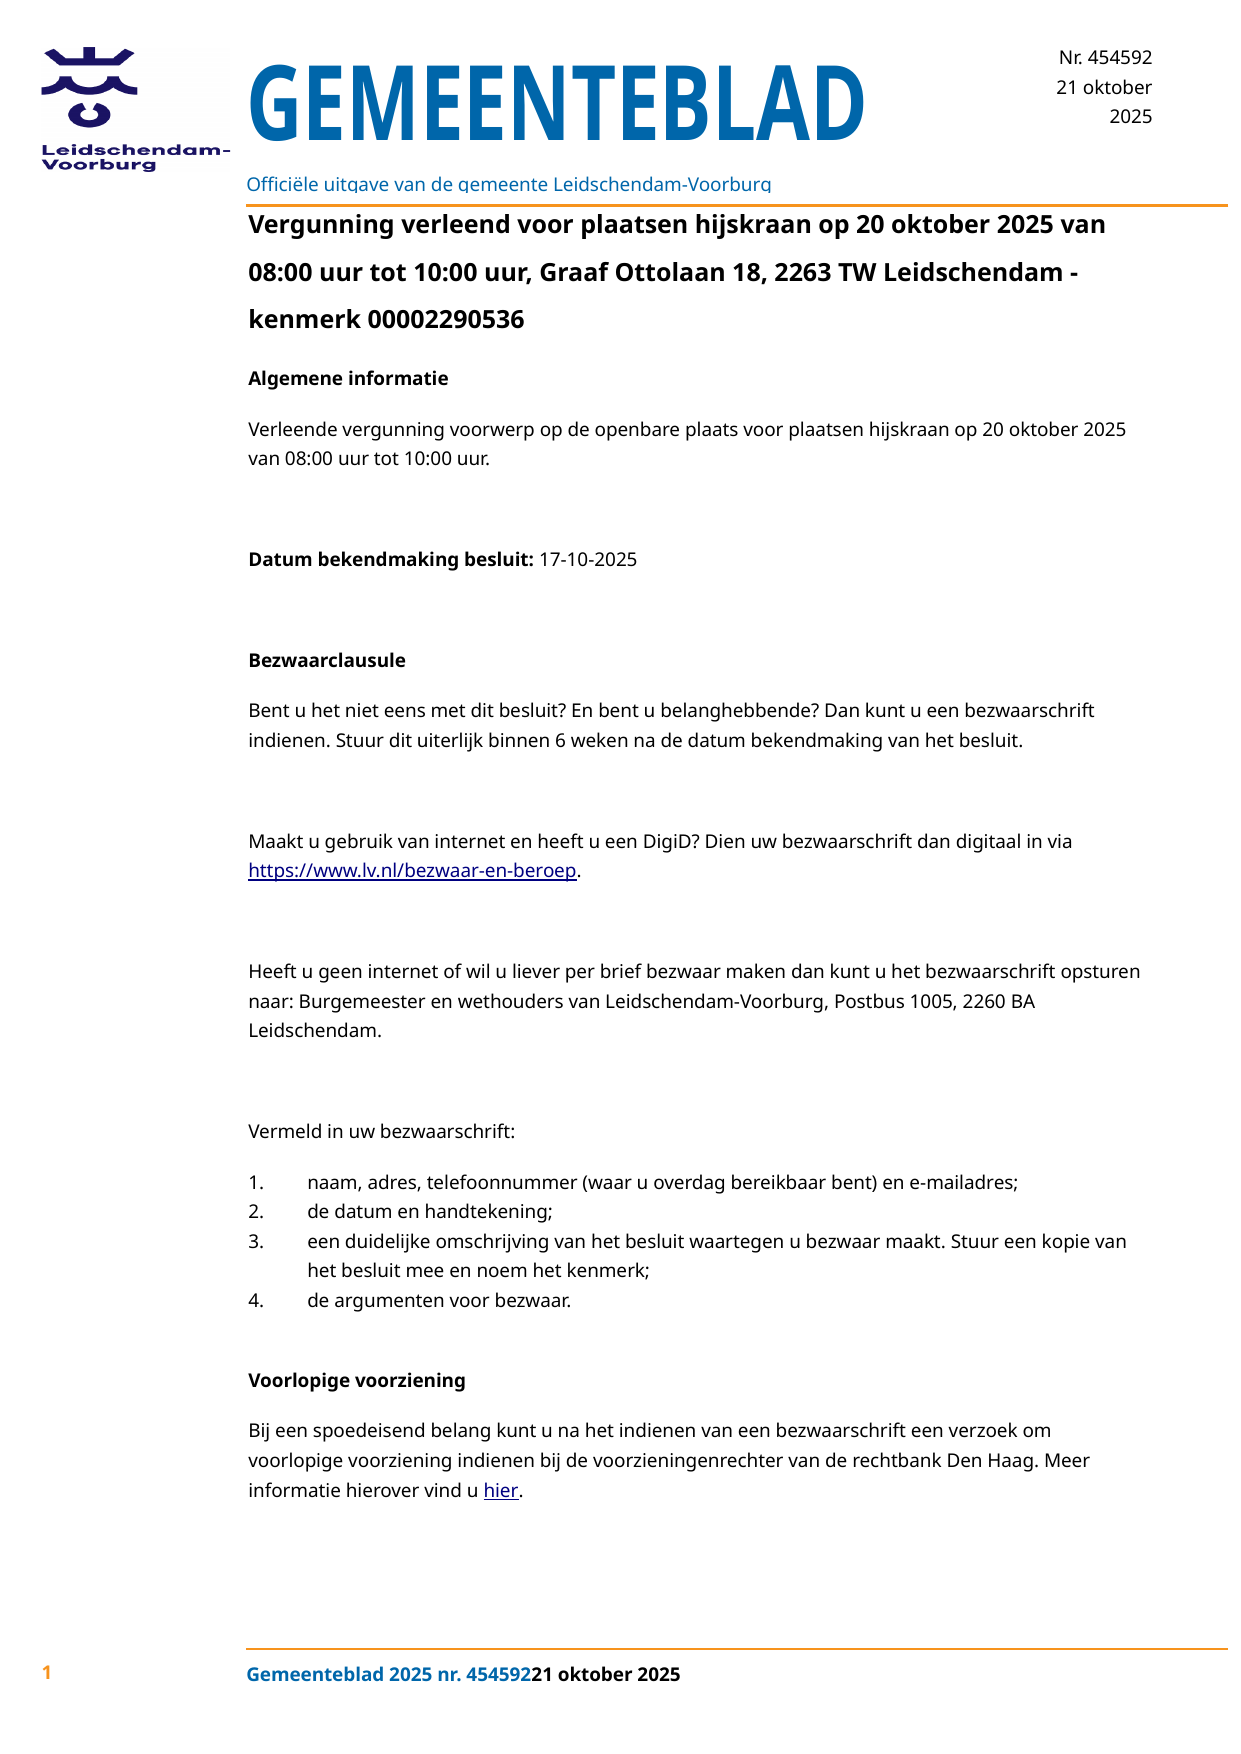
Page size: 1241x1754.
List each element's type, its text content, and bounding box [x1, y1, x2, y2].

text Heeft u geen internet of wil u liever per brief bezwaar maken dan kunt u het bezwaarschrift opsturen naar: Burgemeester en wethouders van Leidschendam-Voorburg, Postbus 1005, 2260 BA Leidschendam. [248, 958, 1152, 1043]
list de argumenten voor bezwaar. [248, 1287, 1152, 1313]
list de datum en handtekening; [248, 1198, 1152, 1224]
text Bezwaarclausule [248, 647, 1152, 673]
picture [41, 47, 231, 172]
text Datum bekendmaking besluit: 17-10-2025 [248, 546, 1152, 572]
text Maakt u gebruik van internet en heeft u een DigiD? Dien uw bezwaarschrift dan digitaal in via https://www.lv.nl/bezwaar-en-beroep. [248, 828, 1152, 883]
text Algemene informatie [248, 366, 1152, 391]
text Vermeld in uw bezwaarschrift: [248, 1118, 1152, 1144]
text Bent u het niet eens met dit besluit? En bent u belanghebbende? Dan kunt u een bezwaarschrift indienen. Stuur dit uiterlijk binnen 6 weken na de datum bekendmaking van het besluit. [248, 698, 1152, 753]
list naam, adres, telefoonnummer (waar u overdag bereikbaar bent) en e-mailadres; [248, 1169, 1152, 1194]
text Vergunning verleend voor plaatsen hijskraan op 20 oktober 2025 van 08:00 uur tot 10:00 uur, Graaf Ottolaan 18, 2263 TW Leidschendam - kenmerk 00002290536 [248, 207, 1152, 336]
text Bij een spoedeisend belang kunt u na het indienen van een bezwaarschrift een verzoek om voorlopige voorziening indienen bij de voorzieningenrechter van de rechtbank Den Haag. Meer informatie hierover vind u hier. [248, 1418, 1152, 1502]
list een duidelijke omschrijving van het besluit waartegen u bezwaar maakt. Stuur een kopie van het besluit mee en noem het kenmerk; [248, 1228, 1152, 1283]
text Verleende vergunning voorwerp op de openbare plaats voor plaatsen hijskraan op 20 oktober 2025 van 08:00 uur tot 10:00 uur. [248, 416, 1152, 471]
text Voorlopige voorziening [248, 1367, 1152, 1393]
